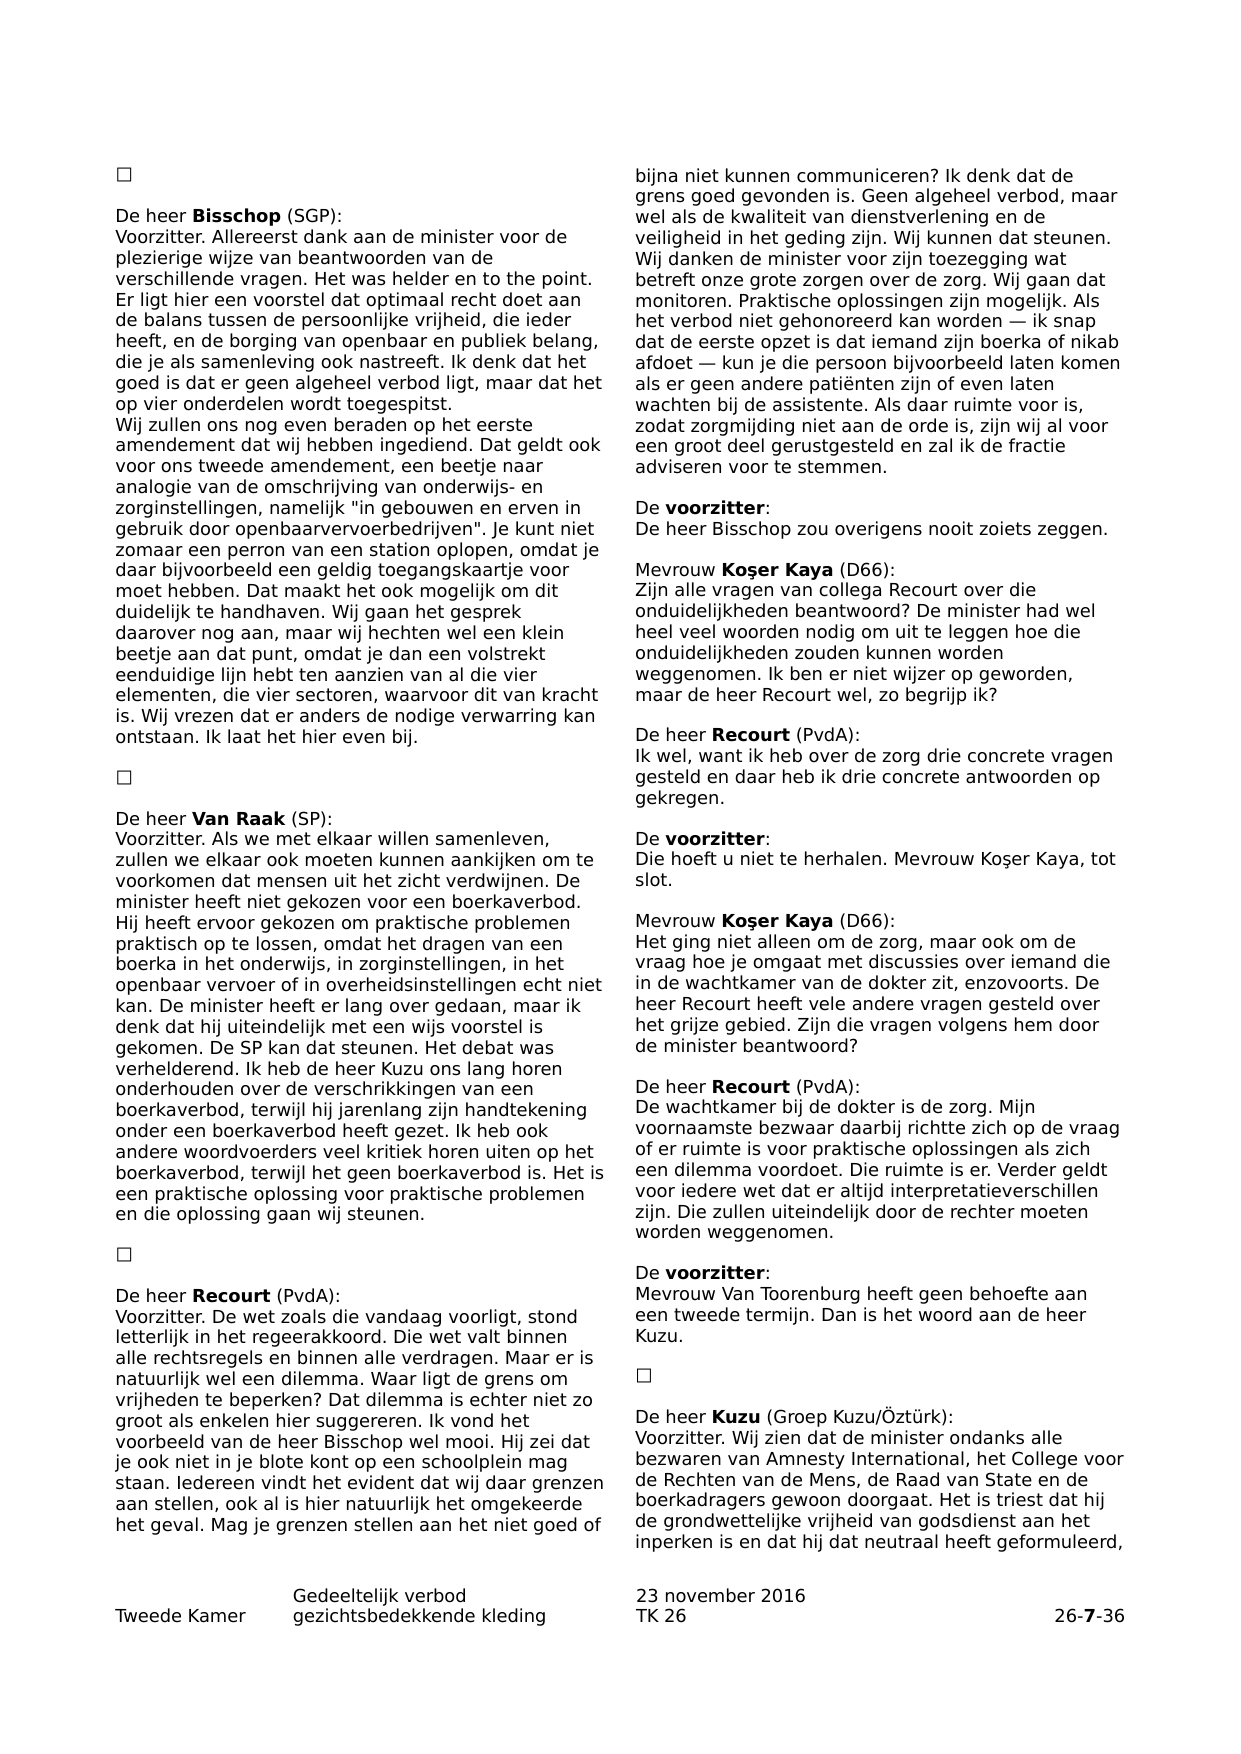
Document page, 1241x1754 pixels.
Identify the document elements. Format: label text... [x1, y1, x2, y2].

text Mevrouw Koşer Kaya (D66): [635, 559, 1125, 580]
text ⬜ [635, 1366, 1125, 1387]
text De heer Recourt (PvdA): [115, 1286, 605, 1306]
text ⬜ [115, 165, 605, 186]
text De heer Bisschop zou overigens nooit zoiets zeggen. [635, 518, 1125, 539]
text De heer Van Raak (SP): [115, 808, 605, 829]
text De heer Bisschop (SGP): [115, 206, 605, 227]
text De voorzitter: [635, 498, 1125, 518]
text De heer Kuzu (Groep Kuzu/Öztürk): [635, 1407, 1125, 1428]
text De wachtkamer bij de dokter is de zorg. Mijn voornaamste bezwaar daarbij richtte zich op de vraag of er ruimte is voor praktische oplossingen als zich een dilemma voordoet. Die ruimte is er. Verder geldt voor iedere wet dat er altijd interpretatieverschillen zijn. Die zullen uiteindelijk door de rechter moeten worden weggenomen. [635, 1097, 1125, 1243]
text Voorzitter. Wij zien dat de minister ondanks alle bezwaren van Amnesty International, het College voor de Rechten van de Mens, de Raad van State en de boerkadragers gewoon doorgaat. Het is triest dat hij de grondwettelijke vrijheid van godsdienst aan het inperken is en dat hij dat neutraal heeft geformuleerd, [635, 1428, 1125, 1553]
text De heer Recourt (PvdA): [635, 725, 1125, 746]
text Voorzitter. De wet zoals die vandaag voorligt, stond letterlijk in het regeerakkoord. Die wet valt binnen alle rechtsregels en binnen alle verdragen. Maar er is natuurlijk wel een dilemma. Waar ligt de grens om vrijheden te beperken? Dat dilemma is echter niet zo groot als enkelen hier suggereren. Ik vond het voorbeeld van de heer Bisschop wel mooi. Hij zei dat je ook niet in je blote kont op een schoolplein mag staan. Iedereen vindt het evident dat wij daar grenzen aan stellen, ook al is hier natuurlijk het omgekeerde het geval. Mag je grenzen stellen aan het niet goed of [115, 1306, 605, 1536]
text Ik wel, want ik heb over de zorg drie concrete vragen gesteld en daar heb ik drie concrete antwoorden op gekregen. [635, 746, 1125, 808]
text bijna niet kunnen communiceren? Ik denk dat de grens goed gevonden is. Geen algeheel verbod, maar wel als de kwaliteit van dienstverlening en de veiligheid in het geding zijn. Wij kunnen dat steunen. [635, 165, 1125, 249]
text Zijn alle vragen van collega Recourt over die onduidelijkheden beantwoord? De minister had wel heel veel woorden nodig om uit te leggen hoe die onduidelijkheden zouden kunnen worden weggenomen. Ik ben er niet wijzer op geworden, maar de heer Recourt wel, zo begrijp ik? [635, 580, 1125, 705]
text ⬜ [115, 1245, 605, 1266]
text Wij zullen ons nog even beraden op het eerste amendement dat wij hebben ingediend. Dat geldt ook voor ons tweede amendement, een beetje naar analogie van de omschrijving van onderwijs- en zorginstellingen, namelijk "in gebouwen en erven in gebruik door openbaarvervoerbedrijven". Je kunt niet zomaar een perron van een station oplopen, omdat je daar bijvoorbeeld een geldig toegangskaartje voor moet hebben. Dat maakt het ook mogelijk om dit duidelijk te handhaven. Wij gaan het gesprek daarover nog aan, maar wij hechten wel een klein beetje aan dat punt, omdat je dan een volstrekt eenduidige lijn hebt ten aanzien van al die vier elementen, die vier sectoren, waarvoor dit van kracht is. Wij vrezen dat er anders de nodige verwarring kan ontstaan. Ik laat het hier even bij. [115, 414, 605, 748]
text Er ligt hier een voorstel dat optimaal recht doet aan de balans tussen de persoonlijke vrijheid, die ieder heeft, en de borging van openbaar en publiek belang, die je als samenleving ook nastreeft. Ik denk dat het goed is dat er geen algeheel verbod ligt, maar dat het op vier onderdelen wordt toegespitst. [115, 289, 605, 414]
text Die hoeft u niet te herhalen. Mevrouw Koşer Kaya, tot slot. [635, 849, 1125, 891]
text Het ging niet alleen om de zorg, maar ook om de vraag hoe je omgaat met discussies over iemand die in de wachtkamer van de dokter zit, enzovoorts. De heer Recourt heeft vele andere vragen gesteld over het grijze gebied. Zijn die vragen volgens hem door de minister beantwoord? [635, 931, 1125, 1056]
text Mevrouw Koşer Kaya (D66): [635, 911, 1125, 931]
text De voorzitter: [635, 828, 1125, 849]
text ⬜ [115, 768, 605, 788]
text Voorzitter. Allereerst dank aan de minister voor de plezierige wijze van beantwoorden van de verschillende vragen. Het was helder en to the point. [115, 227, 605, 289]
text Mevrouw Van Toorenburg heeft geen behoefte aan een tweede termijn. Dan is het woord aan de heer Kuzu. [635, 1284, 1125, 1346]
text De voorzitter: [635, 1263, 1125, 1284]
text Voorzitter. Als we met elkaar willen samenleven, zullen we elkaar ook moeten kunnen aankijken om te voorkomen dat mensen uit het zicht verdwijnen. De minister heeft niet gekozen voor een boerkaverbod. Hij heeft ervoor gekozen om praktische problemen praktisch op te lossen, omdat het dragen van een boerka in het onderwijs, in zorginstellingen, in het openbaar vervoer of in overheidsinstellingen echt niet kan. De minister heeft er lang over gedaan, maar ik denk dat hij uiteindelijk met een wijs voorstel is gekomen. De SP kan dat steunen. Het debat was verhelderend. Ik heb de heer Kuzu ons lang horen onderhouden over de verschrikkingen van een boerkaverbod, terwijl hij jarenlang zijn handtekening onder een boerkaverbod heeft gezet. Ik heb ook andere woordvoerders veel kritiek horen uiten op het boerkaverbod, terwijl het geen boerkaverbod is. Het is een praktische oplossing voor praktische problemen en die oplossing gaan wij steunen. [115, 829, 605, 1225]
text De heer Recourt (PvdA): [635, 1076, 1125, 1097]
text Wij danken de minister voor zijn toezegging wat betreft onze grote zorgen over de zorg. Wij gaan dat monitoren. Praktische oplossingen zijn mogelijk. Als het verbod niet gehonoreerd kan worden — ik snap dat de eerste opzet is dat iemand zijn boerka of nikab afdoet — kun je die persoon bijvoorbeeld laten komen als er geen andere patiënten zijn of even laten wachten bij de assistente. Als daar ruimte voor is, zodat zorgmijding niet aan de orde is, zijn wij al voor een groot deel gerustgesteld en zal ik de fractie adviseren voor te stemmen. [635, 249, 1125, 478]
